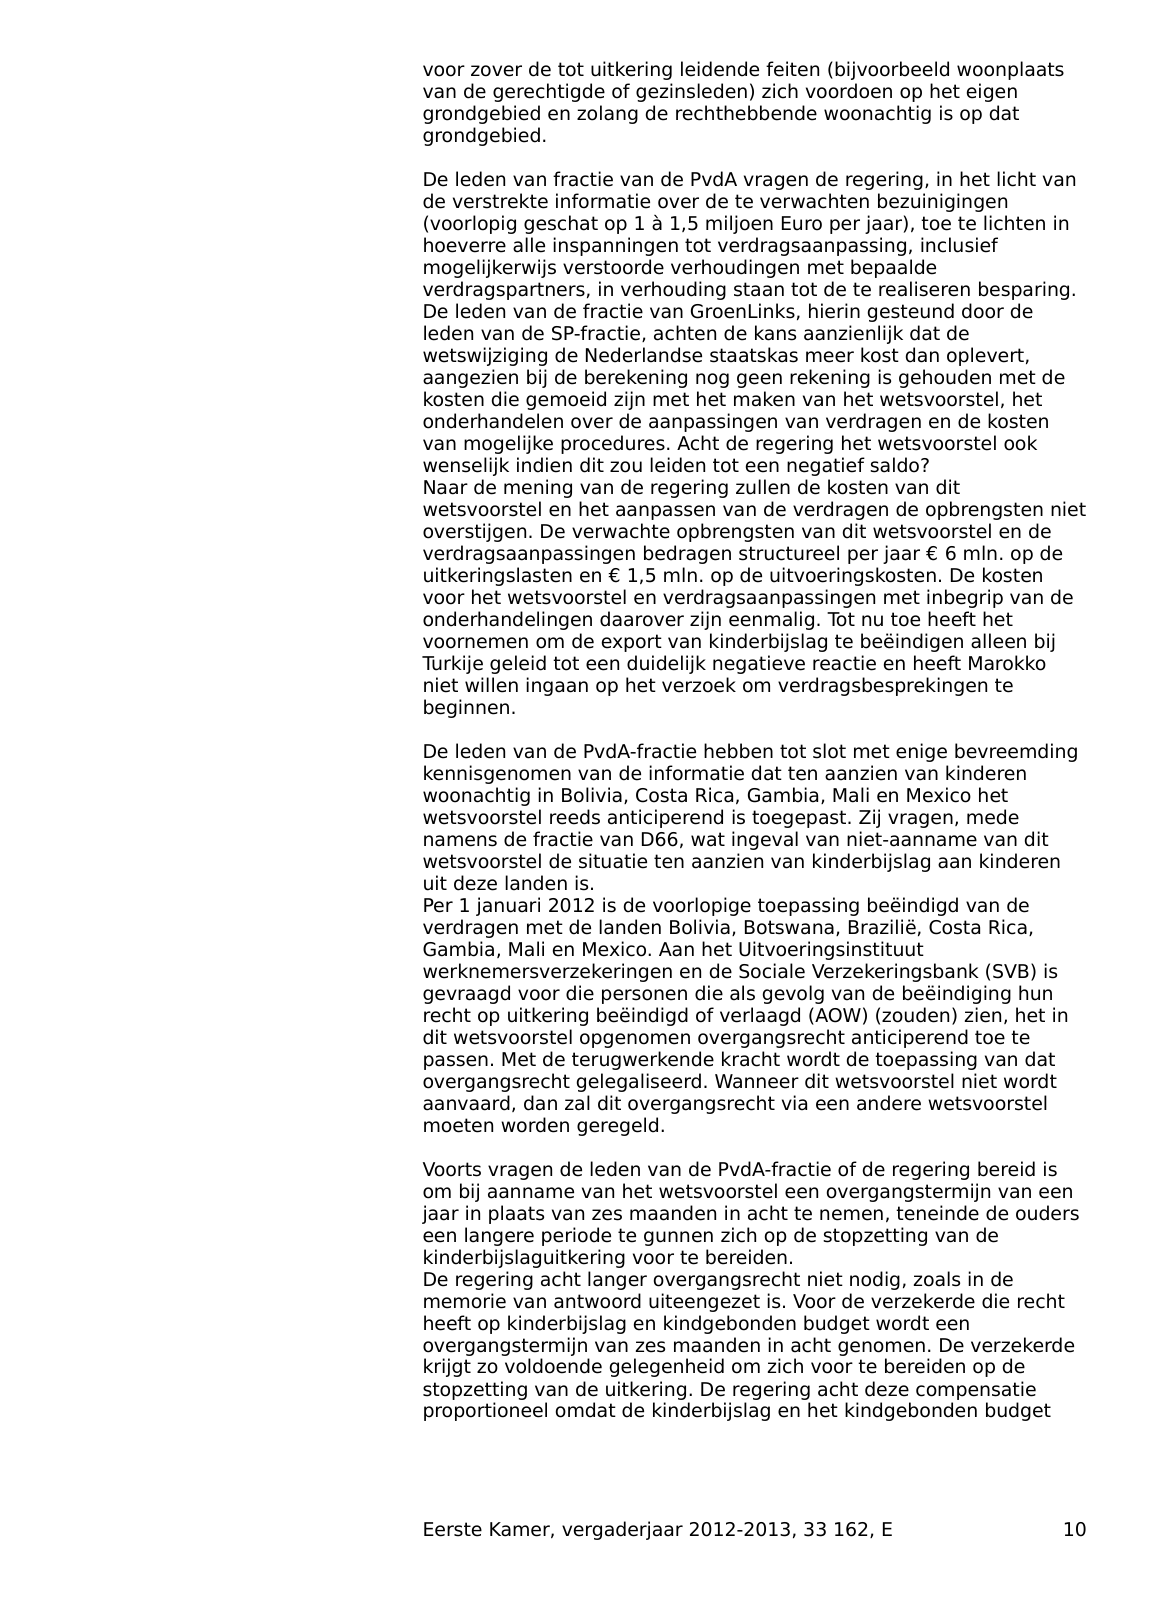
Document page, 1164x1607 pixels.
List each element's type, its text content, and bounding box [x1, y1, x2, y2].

text De leden van de PvdA-fractie hebben tot slot met enige bevreemding kennisgenomen van de informatie dat ten aanzien van kinderen woonachtig in Bolivia, Costa Rica, Gambia, Mali en Mexico het wetsvoorstel reeds anticiperend is toegepast. Zij vragen, mede namens de fractie van D66, wat ingeval van niet-aanname van dit wetsvoorstel de situatie ten aanzien van kinderbijslag aan kinderen uit deze landen is. [422, 741, 1087, 895]
text De leden van de fractie van GroenLinks, hierin gesteund door de leden van de SP-fractie, achten de kans aanzienlijk dat de wetswijziging de Nederlandse staatskas meer kost dan oplevert, aangezien bij de berekening nog geen rekening is gehouden met de kosten die gemoeid zijn met het maken van het wetsvoorstel, het onderhandelen over de aanpassingen van verdragen en de kosten van mogelijke procedures. Acht de regering het wetsvoorstel ook wenselijk indien dit zou leiden tot een negatief saldo? [422, 301, 1087, 477]
text De regering acht langer overgangsrecht niet nodig, zoals in de memorie van antwoord uiteengezet is. Voor de verzekerde die recht heeft op kinderbijslag en kindgebonden budget wordt een overgangstermijn van zes maanden in acht genomen. De verzekerde krijgt zo voldoende gelegenheid om zich voor te bereiden op de stopzetting van de uitkering. De regering acht deze compensatie proportioneel omdat de kinderbijslag en het kindgebonden budget [422, 1268, 1087, 1422]
text Voorts vragen de leden van de PvdA-fractie of de regering bereid is om bij aanname van het wetsvoorstel een overgangstermijn van een jaar in plaats van zes maanden in acht te nemen, teneinde de ouders een langere periode te gunnen zich op de stopzetting van de kinderbijslaguitkering voor te bereiden. [422, 1159, 1087, 1268]
text De leden van fractie van de PvdA vragen de regering, in het licht van de verstrekte informatie over de te verwachten bezuinigingen (voorlopig geschat op 1 à 1,5 miljoen Euro per jaar), toe te lichten in hoeverre alle inspanningen tot verdragsaanpassing, inclusief mogelijkerwijs verstoorde verhoudingen met bepaalde verdragspartners, in verhouding staan tot de te realiseren besparing. [422, 169, 1087, 301]
text Naar de mening van de regering zullen de kosten van dit wetsvoorstel en het aanpassen van de verdragen de opbrengsten niet overstijgen. De verwachte opbrengsten van dit wetsvoorstel en de verdragsaanpassingen bedragen structureel per jaar € 6 mln. op de uitkeringslasten en € 1,5 mln. op de uitvoeringskosten. De kosten voor het wetsvoorstel en verdragsaanpassingen met inbegrip van de onderhandelingen daarover zijn eenmalig. Tot nu toe heeft het voornemen om de export van kinderbijslag te beëindigen alleen bij Turkije geleid tot een duidelijk negatieve reactie en heeft Marokko niet willen ingaan op het verzoek om verdragsbesprekingen te beginnen. [422, 477, 1087, 719]
text Per 1 januari 2012 is de voorlopige toepassing beëindigd van de verdragen met de landen Bolivia, Botswana, Brazilië, Costa Rica, Gambia, Mali en Mexico. Aan het Uitvoeringsinstituut werknemersverzekeringen en de Sociale Verzekeringsbank (SVB) is gevraagd voor die personen die als gevolg van de beëindiging hun recht op uitkering beëindigd of verlaagd (AOW) (zouden) zien, het in dit wetsvoorstel opgenomen overgangsrecht anticiperend toe te passen. Met de terugwerkende kracht wordt de toepassing van dat overgangsrecht gelegaliseerd. Wanneer dit wetsvoorstel niet wordt aanvaard, dan zal dit overgangsrecht via een andere wetsvoorstel moeten worden geregeld. [422, 895, 1087, 1136]
text voor zover de tot uitkering leidende feiten (bijvoorbeeld woonplaats van de gerechtigde of gezinsleden) zich voordoen op het eigen grondgebied en zolang de rechthebbende woonachtig is op dat grondgebied. [422, 59, 1087, 147]
